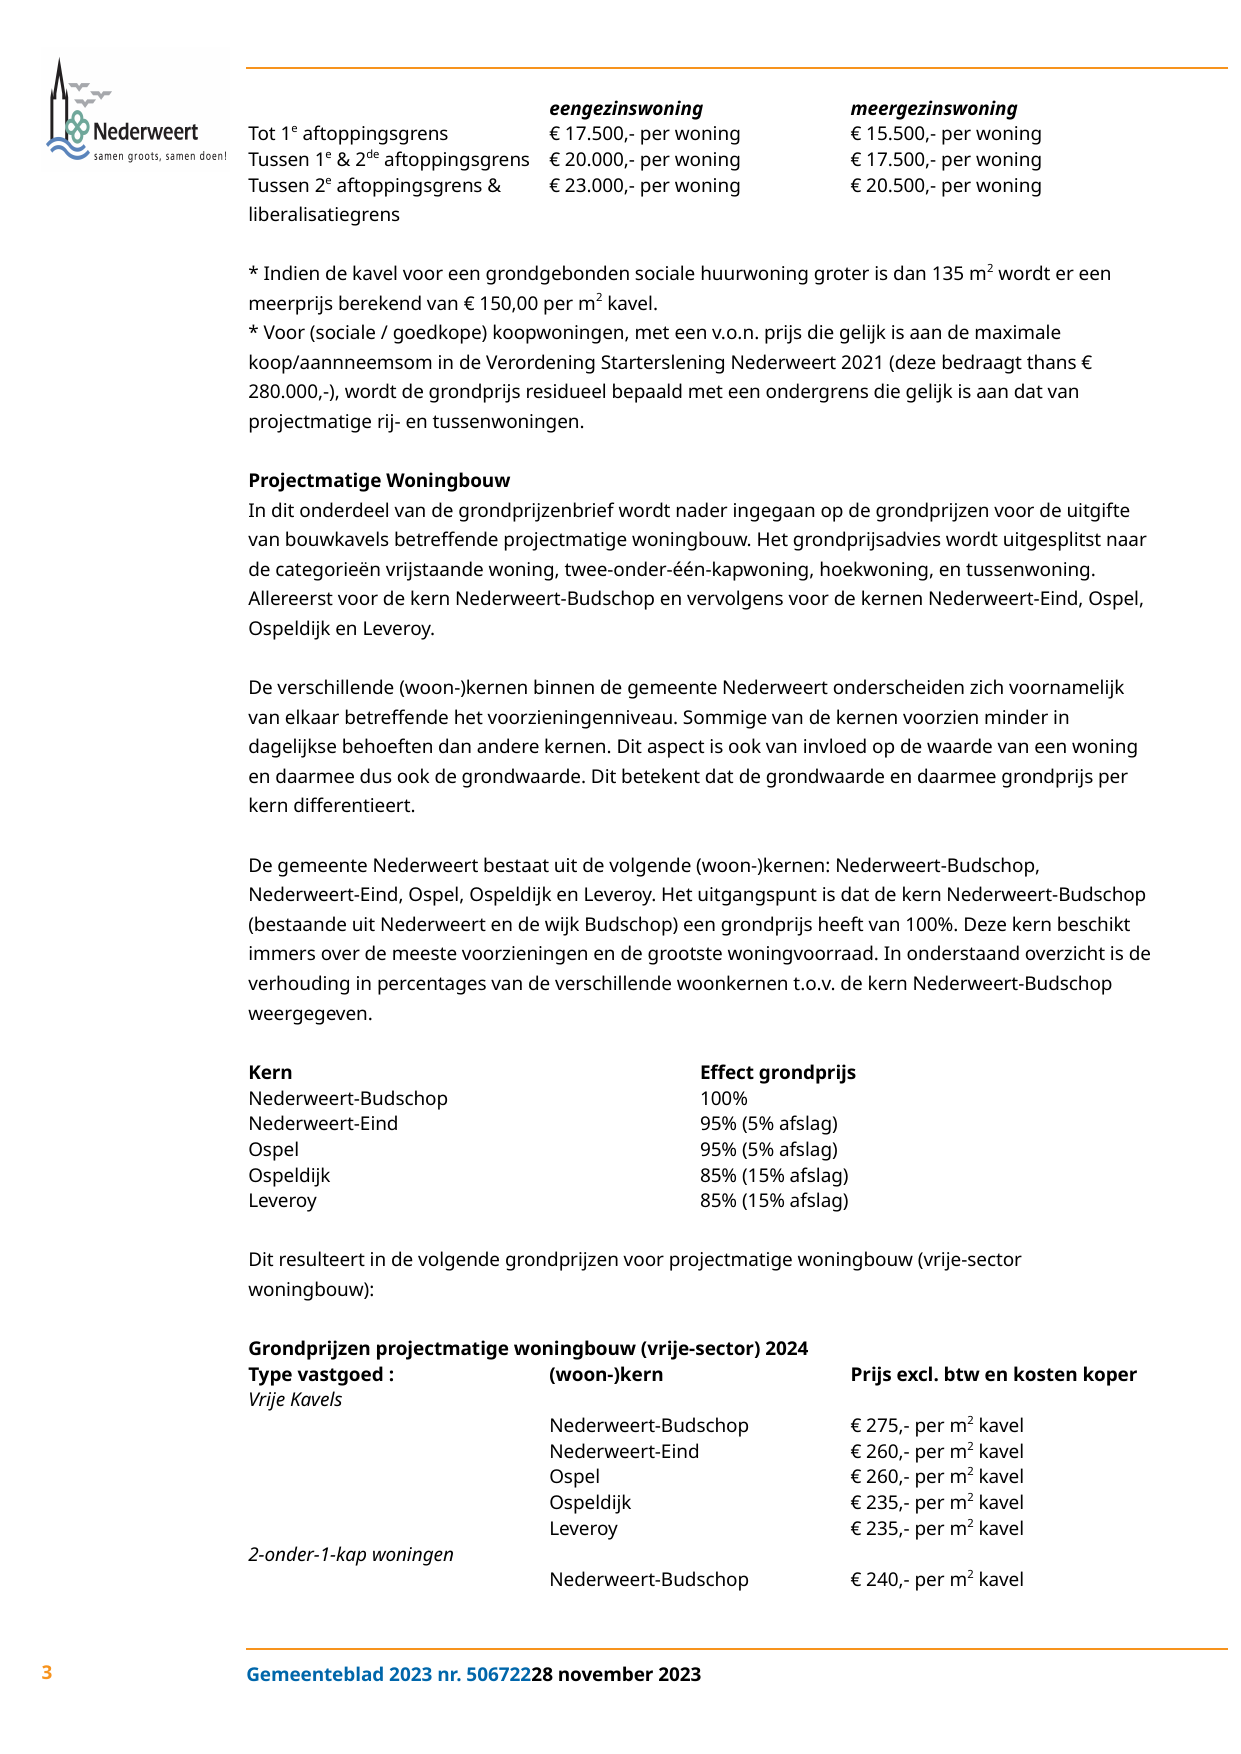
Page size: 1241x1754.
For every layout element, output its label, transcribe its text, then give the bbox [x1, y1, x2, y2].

table_cell € 15.500,- per woning [850, 121, 1152, 146]
table_cell Type vastgoed : [248, 1361, 549, 1386]
table_cell € 20.000,- per woning [549, 146, 850, 172]
table_cell Ospel [248, 1136, 700, 1162]
table_cell Ospeldijk [248, 1162, 700, 1188]
table_cell [248, 1567, 549, 1592]
table_cell 95% (5% afslag) [700, 1110, 1152, 1136]
table_cell 85% (15% afslag) [700, 1162, 1152, 1188]
table_cell 95% (5% afslag) [700, 1136, 1152, 1162]
table_cell [248, 1464, 549, 1489]
table_cell [248, 95, 549, 121]
table_cell Nederweert-Budschop [549, 1567, 850, 1592]
table_cell € 20.500,- per woning [850, 172, 1152, 227]
table_cell Leveroy [549, 1515, 850, 1541]
table_cell (woon-)kern [549, 1361, 850, 1386]
table_cell Nederweert-Eind [549, 1438, 850, 1464]
table_cell € 275,- per m2 kavel [850, 1412, 1152, 1438]
table_header Kern [248, 1059, 700, 1085]
table_cell meergezinswoning [850, 95, 1152, 121]
table_cell 100% [700, 1085, 1152, 1110]
table_cell € 235,- per m2 kavel [850, 1515, 1152, 1541]
table_cell € 17.500,- per woning [850, 146, 1152, 172]
table_cell 2-onder-1-kap woningen [248, 1541, 1152, 1567]
table_cell Nederweert-Budschop [549, 1412, 850, 1438]
text De gemeente Nederweert bestaat uit de volgende (woon-)kernen: Nederweert-Budschop, Nederweert-Eind, Ospel, Ospeldijk en Leveroy. Het uitgangspunt is dat de kern Nederweert-Budschop (bestaande uit Nederweert en de wijk Budschop) een grondprijs heeft van 100%. Deze kern beschikt immers over de meeste voorzieningen en de grootste woningvoorraad. In onderstaand overzicht is de verhouding in percentages van de verschillende woonkernen t.o.v. de kern Nederweert-Budschop weergegeven. [248, 852, 1152, 1025]
table_header Grondprijzen projectmatige woningbouw (vrije-sector) 2024 [248, 1335, 1152, 1361]
table_cell € 235,- per m2 kavel [850, 1489, 1152, 1515]
text * Voor (sociale / goedkope) koopwoningen, met een v.o.n. prijs die gelijk is aan de maximale koop/aannneemsom in de Verordening Starterslening Nederweert 2021 (deze bedraagt thans € 280.000,-), wordt de grondprijs residueel bepaald met een ondergrens die gelijk is aan dat van projectmatige rij- en tussenwoningen. [248, 319, 1152, 434]
table_cell eengezinswoning [549, 95, 850, 121]
table_cell € 23.000,- per woning [549, 172, 850, 227]
table_cell Ospel [549, 1464, 850, 1489]
table_cell Nederweert-Budschop [248, 1085, 700, 1110]
text De verschillende (woon-)kernen binnen de gemeente Nederweert onderscheiden zich voornamelijk van elkaar betreffende het voorzieningenniveau. Sommige van de kernen voorzien minder in dagelijkse behoeften dan andere kernen. Dit aspect is ook van invloed op de waarde van een woning en daarmee dus ook de grondwaarde. Dit betekent dat de grondwaarde en daarmee grondprijs per kern differentieert. [248, 674, 1152, 818]
table_cell Vrije Kavels [248, 1386, 1152, 1412]
table_cell Nederweert-Eind [248, 1110, 700, 1136]
table_cell [248, 1515, 549, 1541]
table_cell Tussen 1e & 2de aftoppingsgrens [248, 146, 549, 172]
table_cell Prijs excl. btw en kosten koper [850, 1361, 1152, 1386]
text Projectmatige Woningbouw [248, 467, 1152, 493]
text Dit resulteert in de volgende grondprijzen voor projectmatige woningbouw (vrije-sector woningbouw): [248, 1246, 1152, 1301]
table_cell € 240,- per m2 kavel [850, 1567, 1152, 1592]
text In dit onderdeel van de grondprijzenbrief wordt nader ingegaan op de grondprijzen voor de uitgifte van bouwkavels betreffende projectmatige woningbouw. Het grondprijsadvies wordt uitgesplitst naar de categorieën vrijstaande woning, twee-onder-één-kapwoning, hoekwoning, en tussenwoning. Allereerst voor de kern Nederweert-Budschop en vervolgens voor de kernen Nederweert-Eind, Ospel, Ospeldijk en Leveroy. [248, 497, 1152, 641]
table_cell Tussen 2e aftoppingsgrens & liberalisatiegrens [248, 172, 549, 227]
table_cell [248, 1412, 549, 1438]
table_cell Leveroy [248, 1188, 700, 1213]
table_cell 85% (15% afslag) [700, 1188, 1152, 1213]
picture [41, 47, 231, 172]
table_cell [248, 1438, 549, 1464]
table_cell € 17.500,- per woning [549, 121, 850, 146]
table_cell [248, 1489, 549, 1515]
text * Indien de kavel voor een grondgebonden sociale huurwoning groter is dan 135 m2 wordt er een meerprijs berekend van € 150,00 per m2 kavel. [248, 260, 1152, 315]
table_cell € 260,- per m2 kavel [850, 1464, 1152, 1489]
table_cell Ospeldijk [549, 1489, 850, 1515]
table_cell Tot 1e aftoppingsgrens [248, 121, 549, 146]
table_cell € 260,- per m2 kavel [850, 1438, 1152, 1464]
table_header Effect grondprijs [700, 1059, 1152, 1085]
